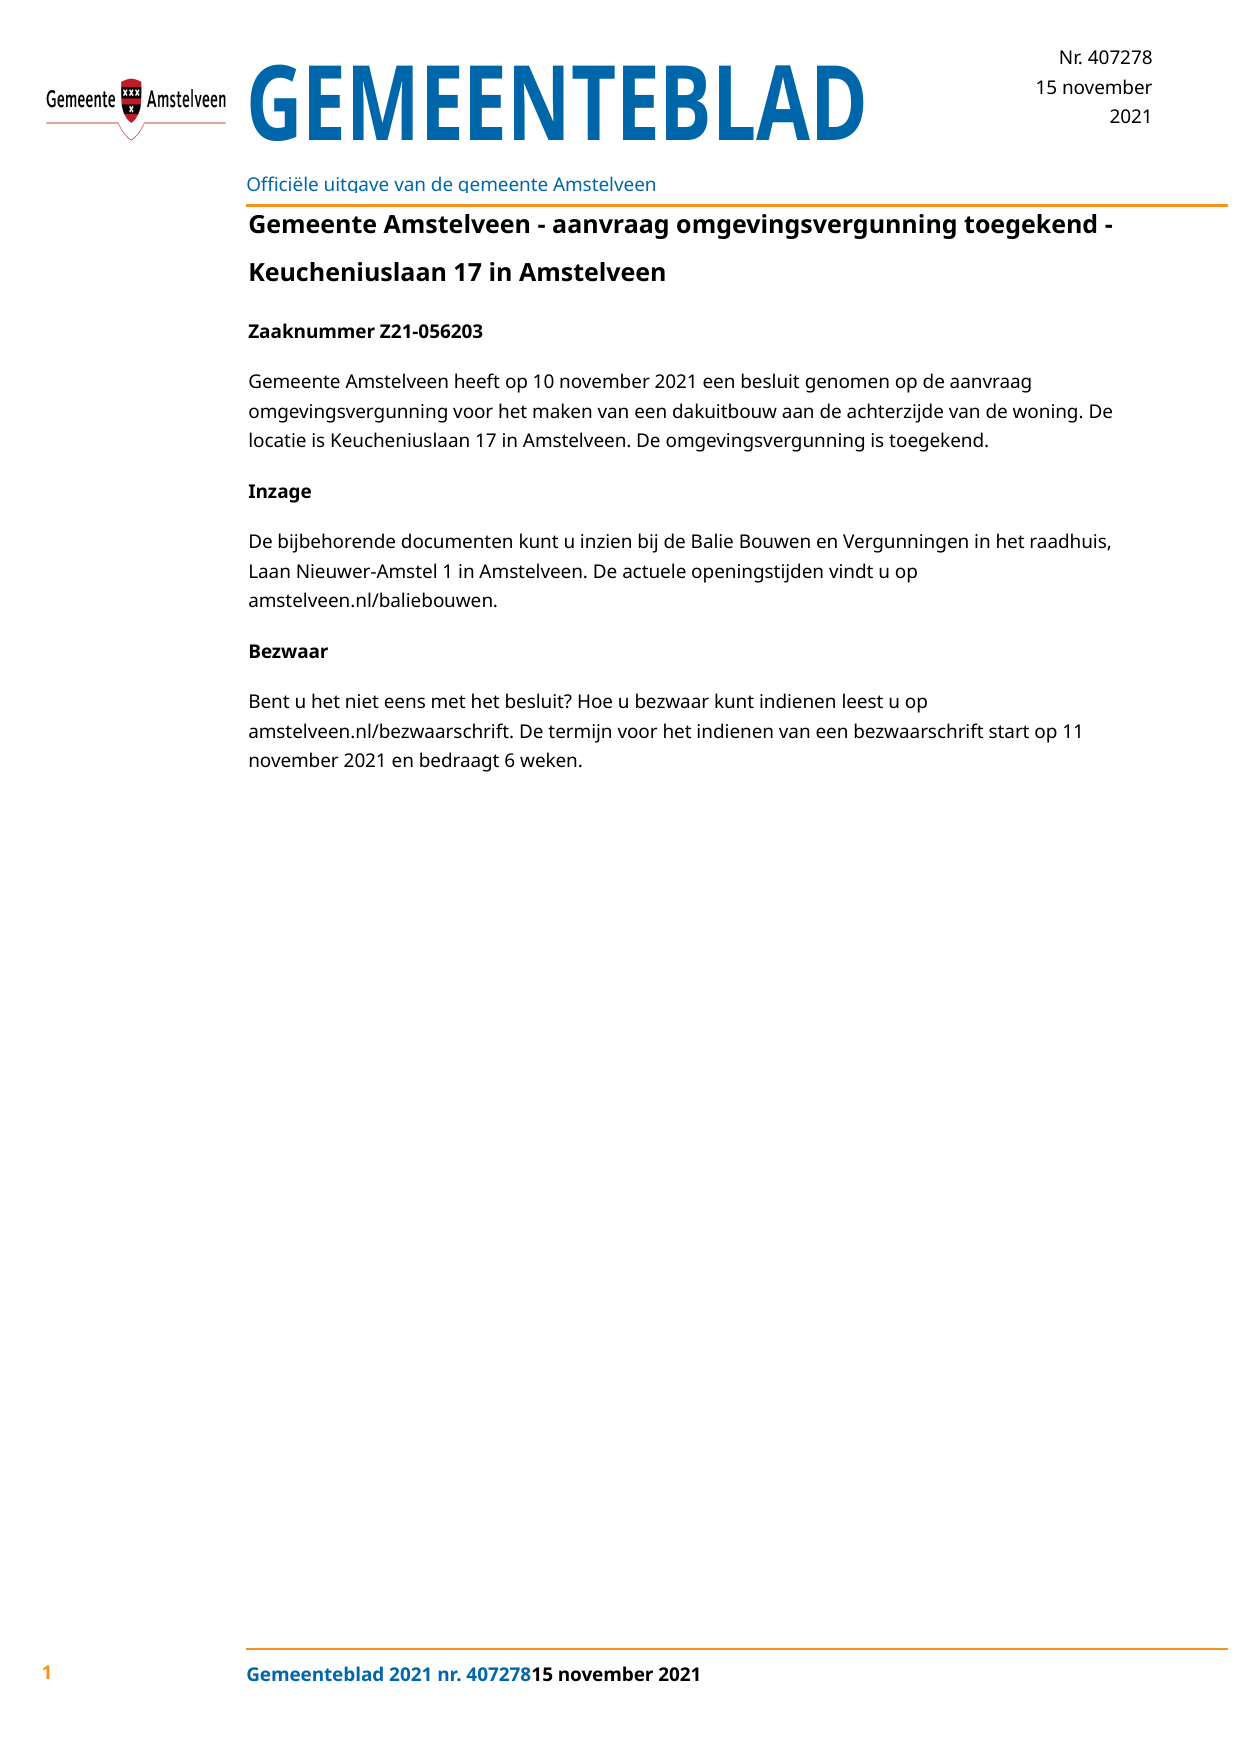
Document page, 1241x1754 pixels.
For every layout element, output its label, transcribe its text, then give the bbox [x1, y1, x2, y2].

text Zaaknummer Z21-056203 [248, 318, 1152, 344]
text Bent u het niet eens met het besluit? Hoe u bezwaar kunt indienen leest u op amstelveen.nl/bezwaarschrift. De termijn voor het indienen van een bezwaarschrift start op 11 november 2021 en bedraagt 6 weken. [248, 688, 1152, 773]
text Bezwaar [248, 638, 1152, 664]
text De bijbehorende documenten kunt u inzien bij de Balie Bouwen en Vergunningen in het raadhuis, Laan Nieuwer-Amstel 1 in Amstelveen. De actuele openingstijden vindt u op amstelveen.nl/baliebouwen. [248, 528, 1152, 613]
text Inzage [248, 478, 1152, 504]
text Gemeente Amstelveen heeft op 10 november 2021 een besluit genomen op de aanvraag omgevingsvergunning voor het maken van een dakuitbouw aan de achterzijde van de woning. De locatie is Keucheniuslaan 17 in Amstelveen. De omgevingsvergunning is toegekend. [248, 368, 1152, 453]
picture [41, 47, 231, 172]
text Gemeente Amstelveen - aanvraag omgevingsvergunning toegekend - Keucheniuslaan 17 in Amstelveen [248, 207, 1152, 288]
